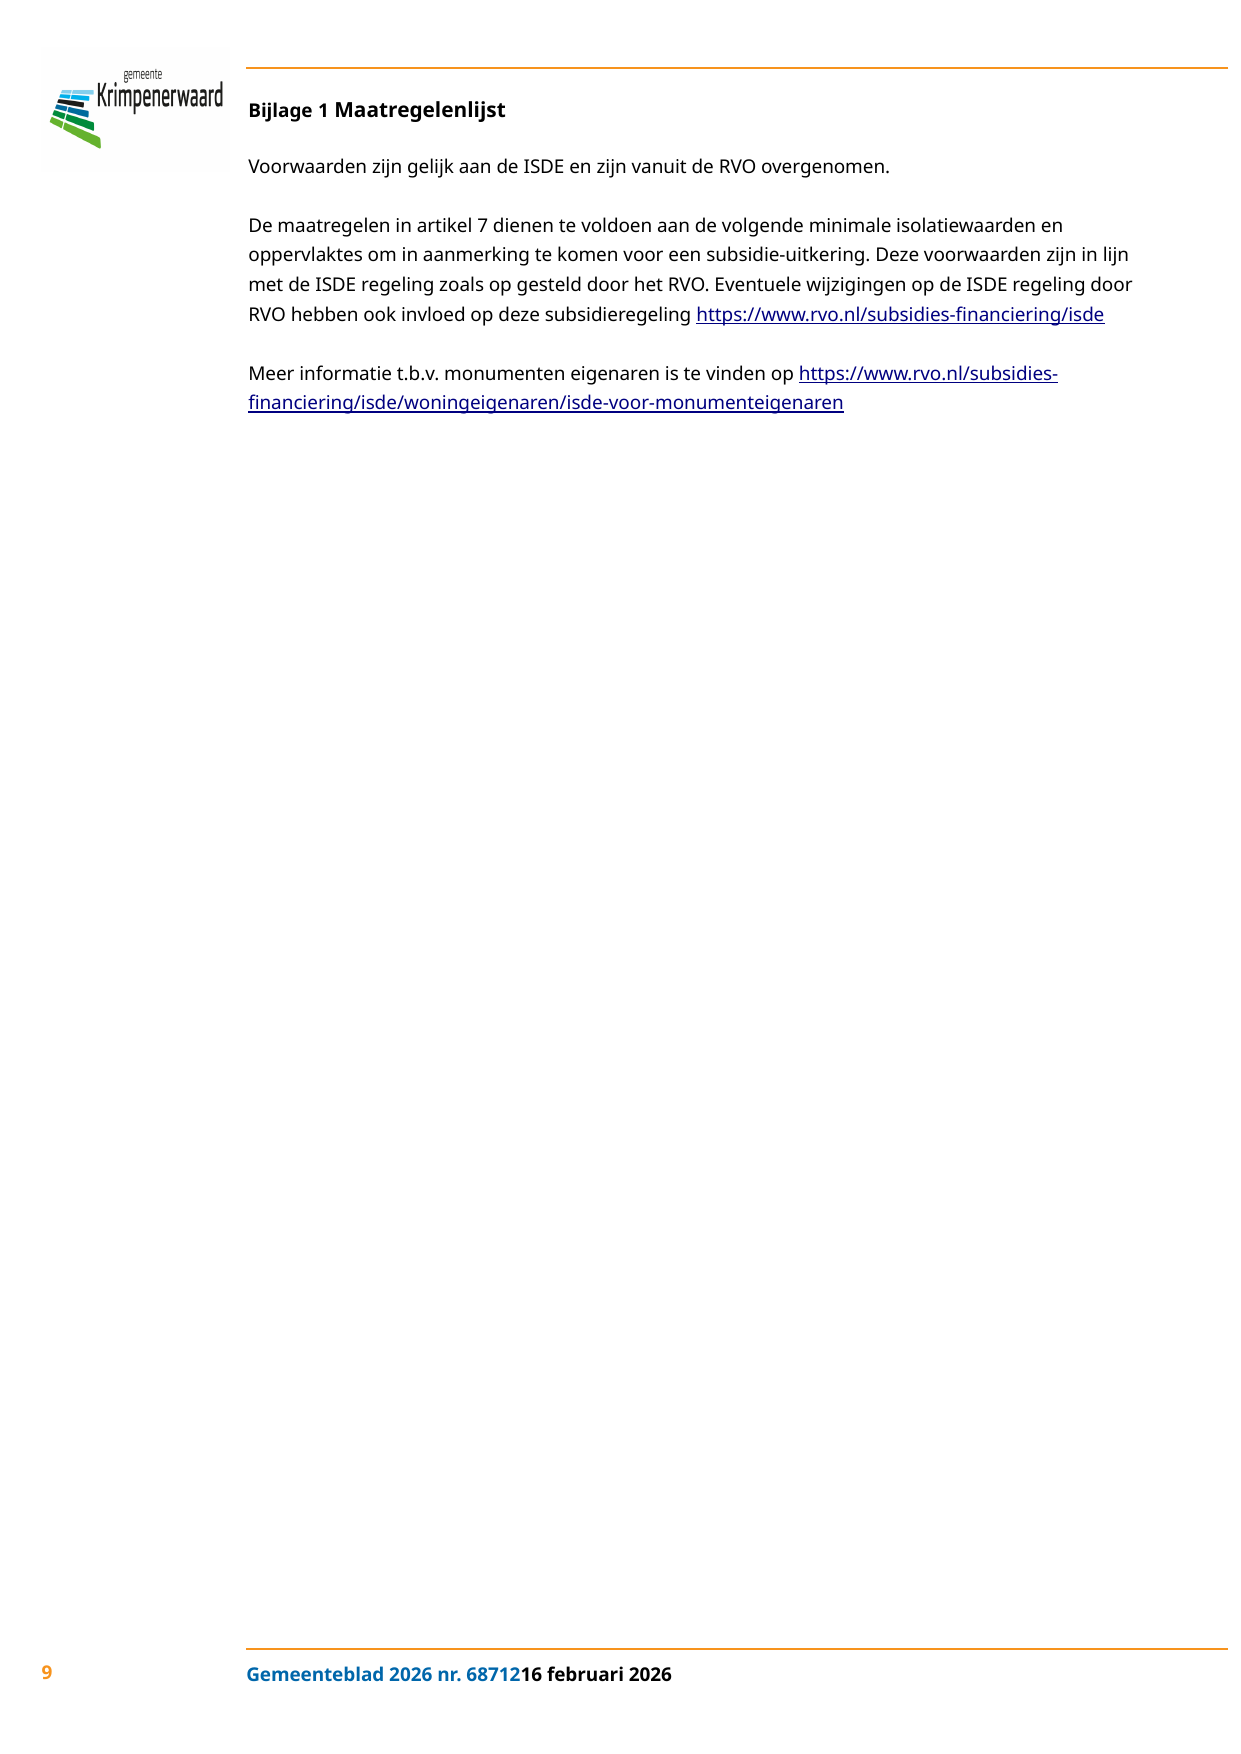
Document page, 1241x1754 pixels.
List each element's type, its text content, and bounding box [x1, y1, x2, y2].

text De maatregelen in artikel 7 dienen te voldoen aan de volgende minimale isolatiewaarden en oppervlaktes om in aanmerking te komen voor een subsidie-uitkering. Deze voorwaarden zijn in lijn met de ISDE regeling zoals op gesteld door het RVO. Eventuele wijzigingen op de ISDE regeling door RVO hebben ook invloed op deze subsidieregeling https://www.rvo.nl/subsidies-financiering/isde [248, 212, 1152, 327]
text Voorwaarden zijn gelijk aan de ISDE en zijn vanuit de RVO overgenomen. [248, 153, 1152, 179]
picture [41, 47, 231, 172]
text Meer informatie t.b.v. monumenten eigenaren is te vinden op https://www.rvo.nl/subsidies-financiering/isde/woningeigenaren/isde-voor-monumenteigenaren [248, 360, 1152, 415]
text Bijlage 1 Maatregelenlijst [248, 95, 1152, 123]
